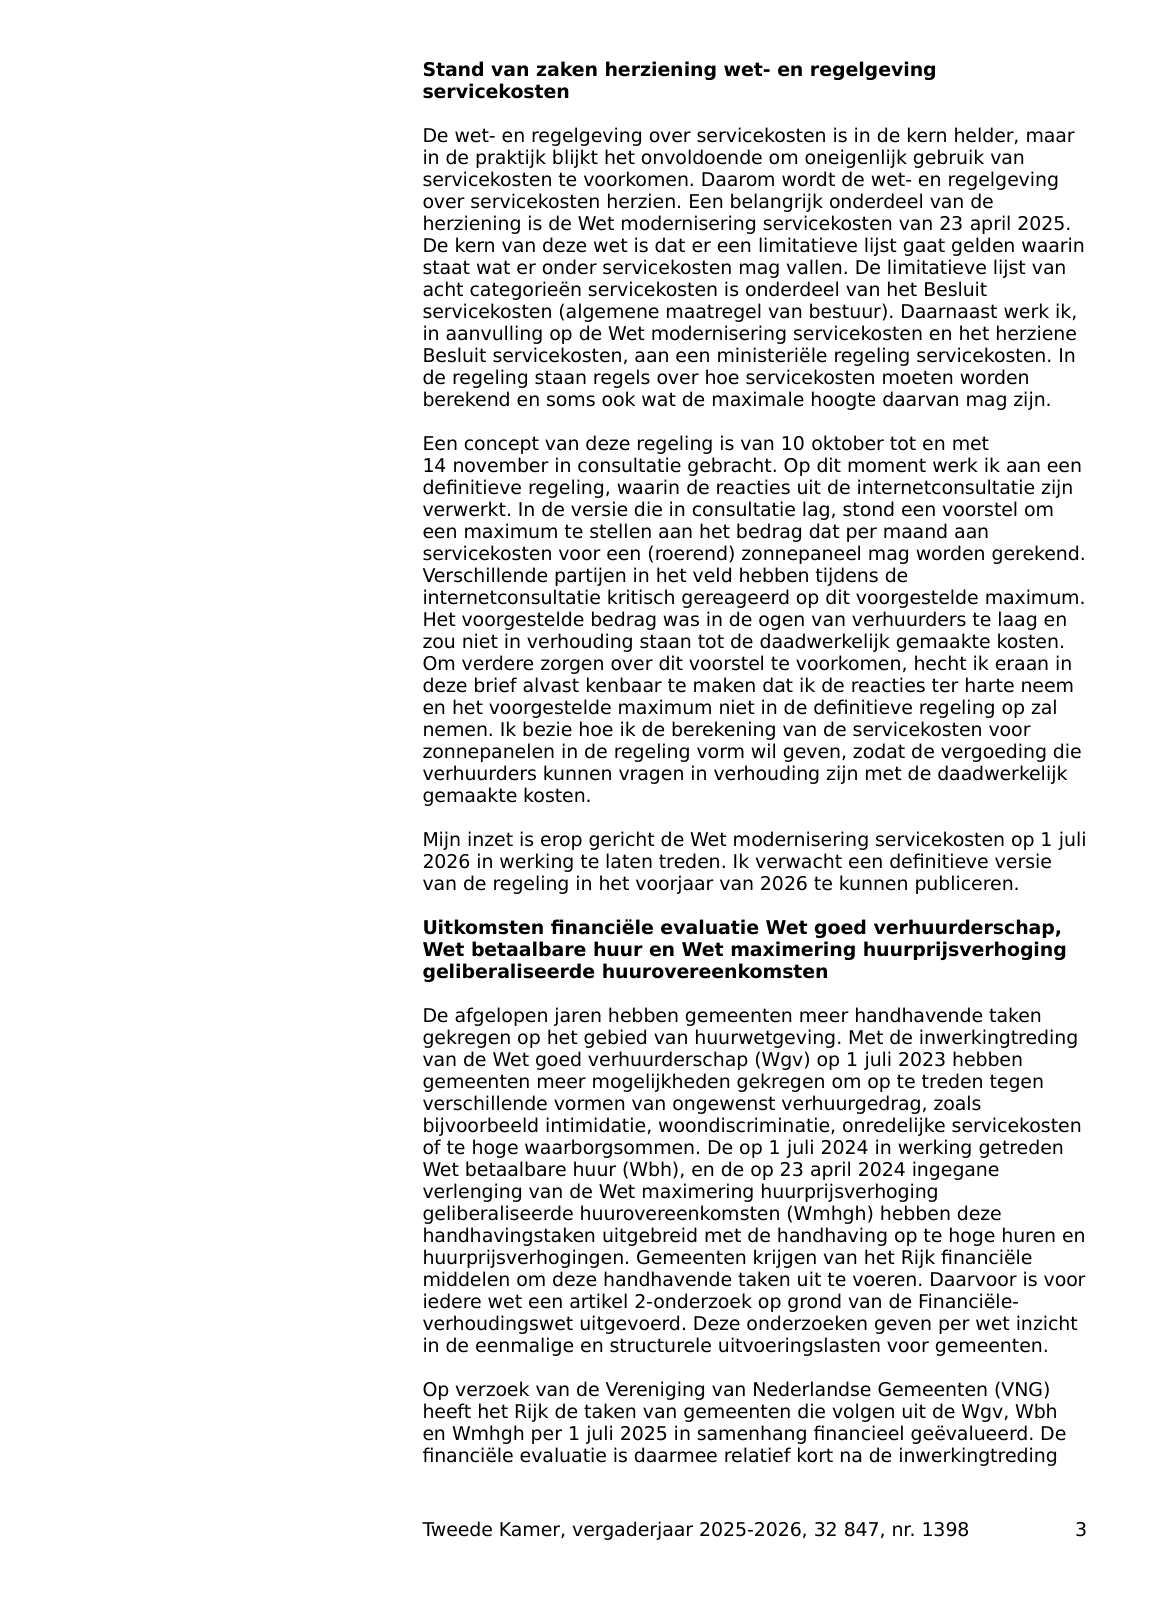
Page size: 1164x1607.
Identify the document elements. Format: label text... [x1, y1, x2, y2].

text Op verzoek van de Vereniging van Nederlandse Gemeenten (VNG) heeft het Rijk de taken van gemeenten die volgen uit de Wgv, Wbh en Wmhgh per 1 juli 2025 in samenhang financieel geëvalueerd. De financiële evaluatie is daarmee relatief kort na de inwerkingtreding [422, 1379, 1087, 1467]
text Een concept van deze regeling is van 10 oktober tot en met 14 november in consultatie gebracht. Op dit moment werk ik aan een definitieve regeling, waarin de reacties uit de internetconsultatie zijn verwerkt. In de versie die in consultatie lag, stond een voorstel om een maximum te stellen aan het bedrag dat per maand aan servicekosten voor een (roerend) zonnepaneel mag worden gerekend. Verschillende partijen in het veld hebben tijdens de internetconsultatie kritisch gereageerd op dit voorgestelde maximum. Het voorgestelde bedrag was in de ogen van verhuurders te laag en zou niet in verhouding staan tot de daadwerkelijk gemaakte kosten. Om verdere zorgen over dit voorstel te voorkomen, hecht ik eraan in deze brief alvast kenbaar te maken dat ik de reacties ter harte neem en het voorgestelde maximum niet in de definitieve regeling op zal nemen. Ik bezie hoe ik de berekening van de servicekosten voor zonnepanelen in de regeling vorm wil geven, zodat de vergoeding die verhuurders kunnen vragen in verhouding zijn met de daadwerkelijk gemaakte kosten. [422, 433, 1087, 807]
subtitle Stand van zaken herziening wet- en regelgeving servicekosten [422, 59, 1087, 103]
text De afgelopen jaren hebben gemeenten meer handhavende taken gekregen op het gebied van huurwetgeving. Met de inwerkingtreding van de Wet goed verhuurderschap (Wgv) op 1 juli 2023 hebben gemeenten meer mogelijkheden gekregen om op te treden tegen verschillende vormen van ongewenst verhuurgedrag, zoals bijvoorbeeld intimidatie, woondiscriminatie, onredelijke servicekosten of te hoge waarborgsommen. De op 1 juli 2024 in werking getreden Wet betaalbare huur (Wbh), en de op 23 april 2024 ingegane verlenging van de Wet maximering huurprijsverhoging geliberaliseerde huurovereenkomsten (Wmhgh) hebben deze handhavingstaken uitgebreid met de handhaving op te hoge huren en huurprijsverhogingen. Gemeenten krijgen van het Rijk financiële middelen om deze handhavende taken uit te voeren. Daarvoor is voor iedere wet een artikel 2-onderzoek op grond van de Financiële-verhoudingswet uitgevoerd. Deze onderzoeken geven per wet inzicht in de eenmalige en structurele uitvoeringslasten voor gemeenten. [422, 1005, 1087, 1357]
text Mijn inzet is erop gericht de Wet modernisering servicekosten op 1 juli 2026 in werking te laten treden. Ik verwacht een definitieve versie van de regeling in het voorjaar van 2026 te kunnen publiceren. [422, 829, 1087, 895]
text De wet- en regelgeving over servicekosten is in de kern helder, maar in de praktijk blijkt het onvoldoende om oneigenlijk gebruik van servicekosten te voorkomen. Daarom wordt de wet- en regelgeving over servicekosten herzien. Een belangrijk onderdeel van de herziening is de Wet modernisering servicekosten van 23 april 2025. De kern van deze wet is dat er een limitatieve lijst gaat gelden waarin staat wat er onder servicekosten mag vallen. De limitatieve lijst van acht categorieën servicekosten is onderdeel van het Besluit servicekosten (algemene maatregel van bestuur). Daarnaast werk ik, in aanvulling op de Wet modernisering servicekosten en het herziene Besluit servicekosten, aan een ministeriële regeling servicekosten. In de regeling staan regels over hoe servicekosten moeten worden berekend en soms ook wat de maximale hoogte daarvan mag zijn. [422, 125, 1087, 411]
subtitle Uitkomsten financiële evaluatie Wet goed verhuurderschap, Wet betaalbare huur en Wet maximering huurprijsverhoging geliberaliseerde huurovereenkomsten [422, 917, 1087, 983]
